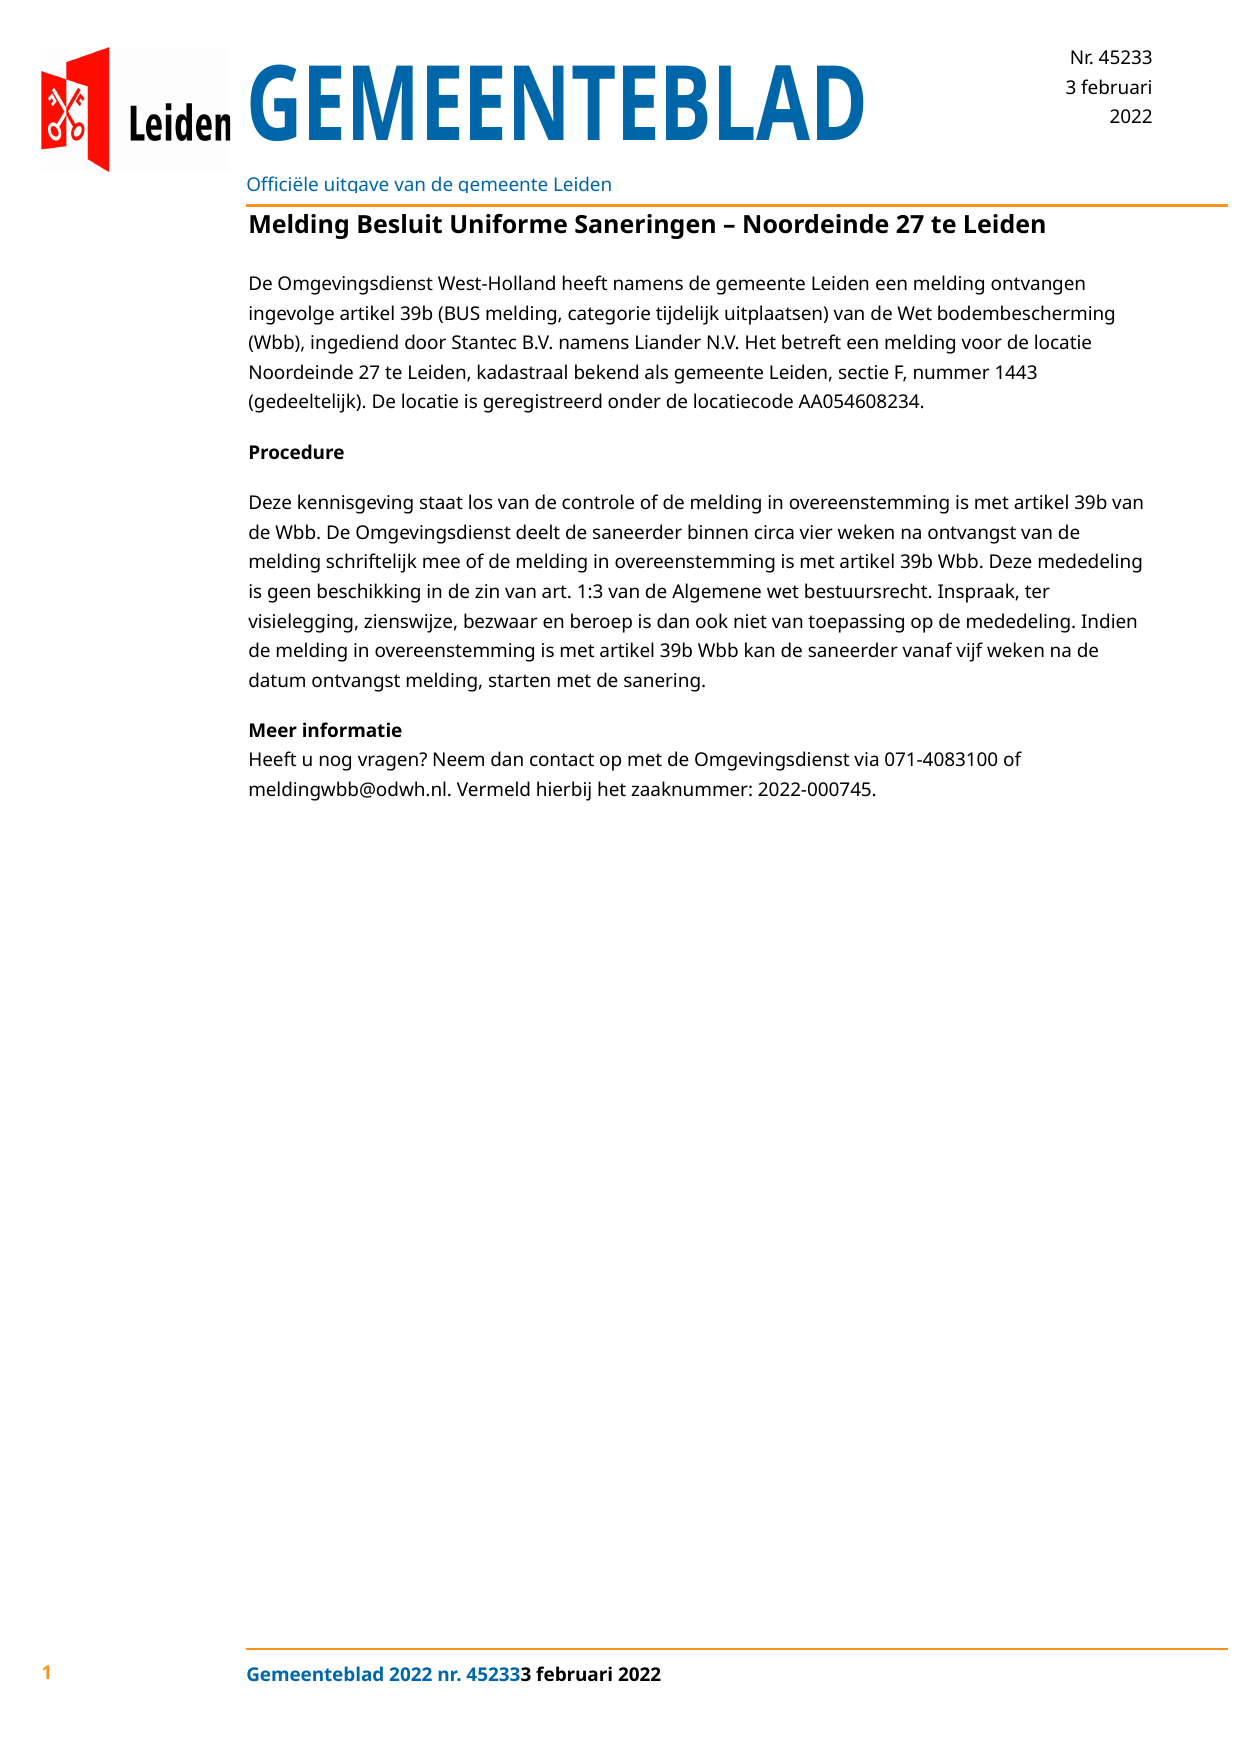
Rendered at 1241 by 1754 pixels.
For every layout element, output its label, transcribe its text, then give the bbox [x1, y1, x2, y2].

text Heeft u nog vragen? Neem dan contact op met de Omgevingsdienst via 071-4083100 of meldingwbb@odwh.nl. Vermeld hierbij het zaaknummer: 2022-000745. [248, 746, 1152, 802]
picture [41, 47, 231, 172]
text Procedure [248, 439, 1152, 465]
table_header Meer informatie [248, 718, 1152, 743]
text Deze kennisgeving staat los van de controle of de melding in overeenstemming is met artikel 39b van de Wbb. De Omgevingsdienst deelt de saneerder binnen circa vier weken na ontvangst van de melding schriftelijk mee of de melding in overeenstemming is met artikel 39b Wbb. Deze mededeling is geen beschikking in de zin van art. 1:3 van de Algemene wet bestuursrecht. Inspraak, ter visielegging, zienswijze, bezwaar en beroep is dan ook niet van toepassing op de mededeling. Indien de melding in overeenstemming is met artikel 39b Wbb kan de saneerder vanaf vijf weken na de datum ontvangst melding, starten met de sanering. [248, 489, 1152, 693]
text De Omgevingsdienst West-Holland heeft namens de gemeente Leiden een melding ontvangen ingevolge artikel 39b (BUS melding, categorie tijdelijk uitplaatsen) van de Wet bodembescherming (Wbb), ingediend door Stantec B.V. namens Liander N.V. Het betreft een melding voor de locatie Noordeinde 27 te Leiden, kadastraal bekend als gemeente Leiden, sectie F, nummer 1443 (gedeeltelijk). De locatie is geregistreerd onder de locatiecode AA054608234. [248, 270, 1152, 414]
text Melding Besluit Uniforme Saneringen – Noordeinde 27 te Leiden [248, 207, 1152, 241]
